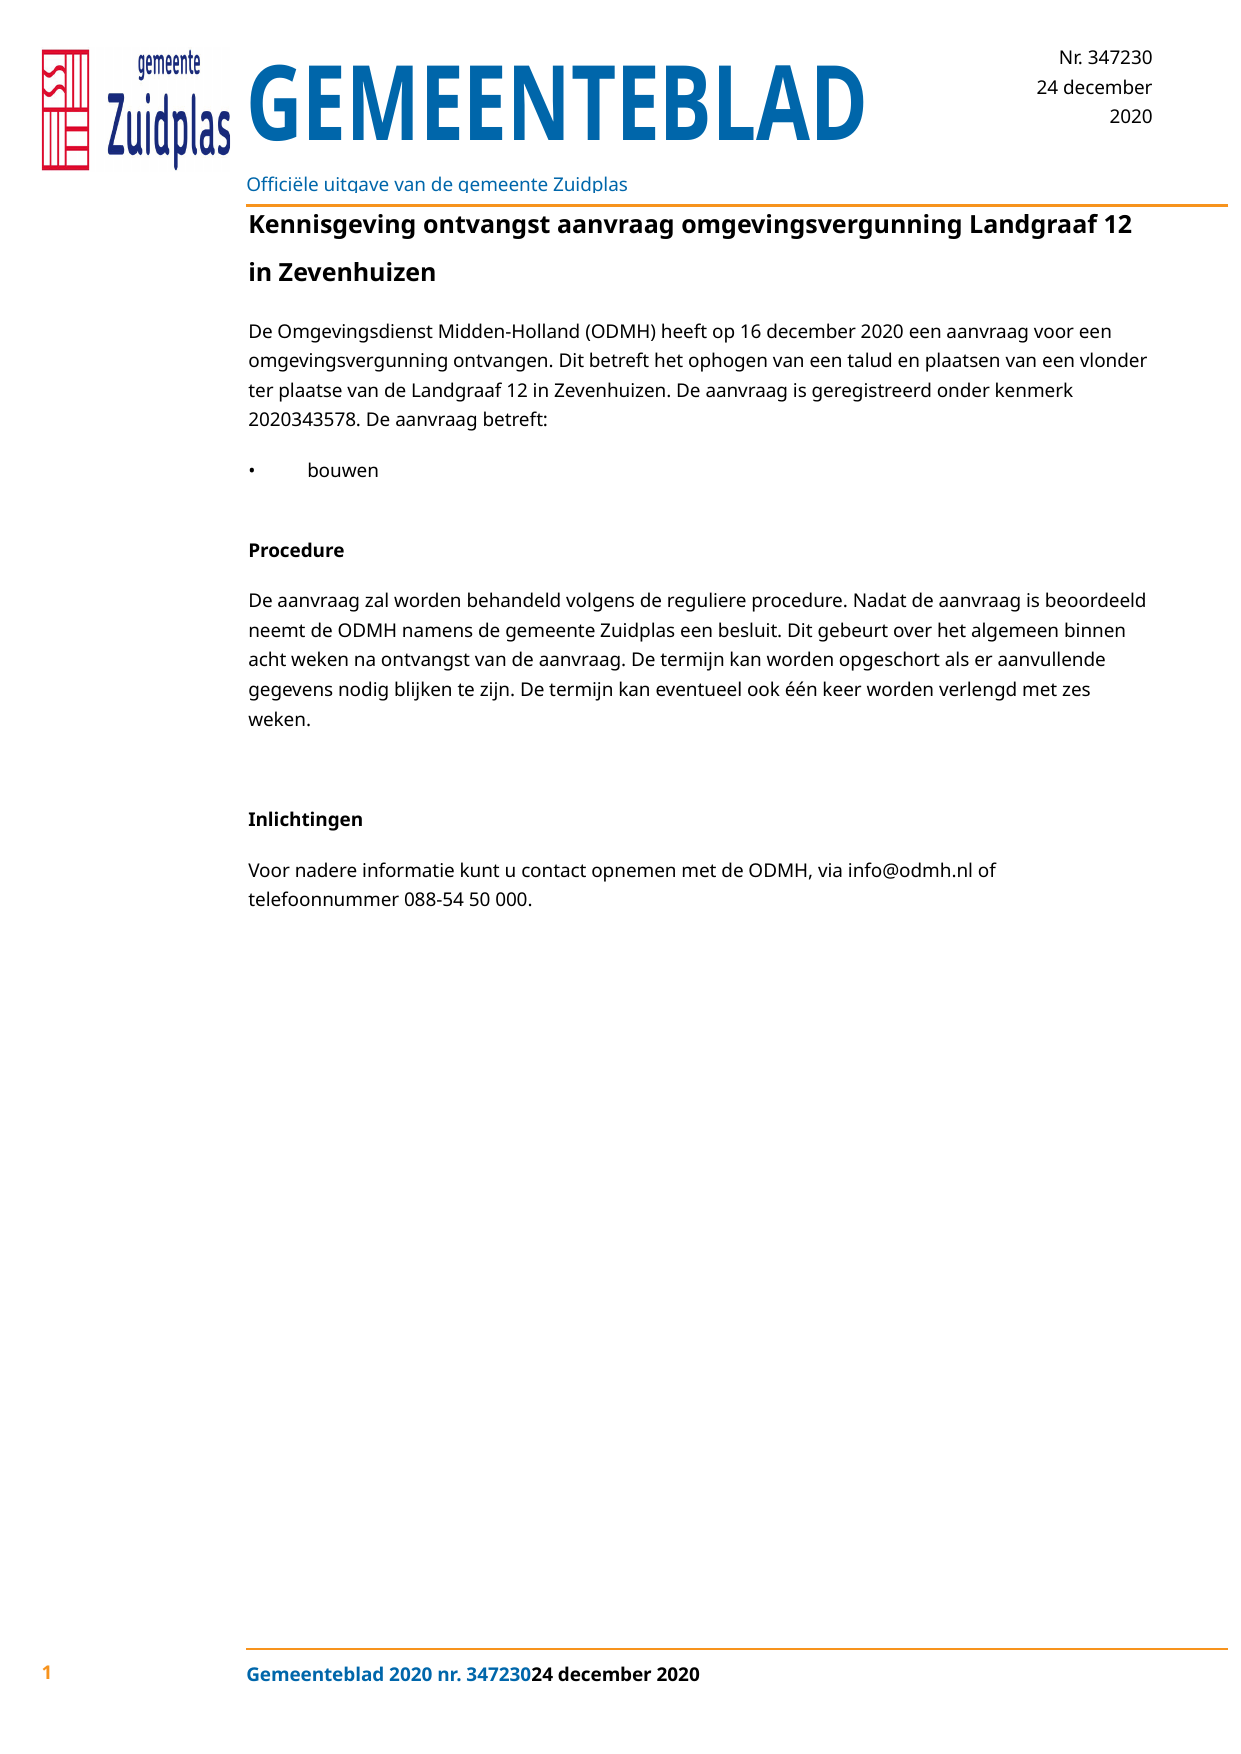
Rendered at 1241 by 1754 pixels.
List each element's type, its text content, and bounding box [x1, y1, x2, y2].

text Voor nadere informatie kunt u contact opnemen met de ODMH, via info@odmh.nl of telefoonnummer 088-54 50 000. [248, 857, 1152, 912]
list bouwen [248, 457, 1152, 483]
text Inlichtingen [248, 807, 1152, 832]
text De Omgevingsdienst Midden-Holland (ODMH) heeft op 16 december 2020 een aanvraag voor een omgevingsvergunning ontvangen. Dit betreft het ophogen van een talud en plaatsen van een vlonder ter plaatse van de Landgraaf 12 in Zevenhuizen. De aanvraag is geregistreerd onder kenmerk 2020343578. De aanvraag betreft: [248, 318, 1152, 432]
text Procedure [248, 537, 1152, 563]
text Kennisgeving ontvangst aanvraag omgevingsvergunning Landgraaf 12 in Zevenhuizen [248, 207, 1152, 288]
text De aanvraag zal worden behandeld volgens de reguliere procedure. Nadat de aanvraag is beoordeeld neemt de ODMH namens de gemeente Zuidplas een besluit. Dit gebeurt over het algemeen binnen acht weken na ontvangst van de aanvraag. De termijn kan worden opgeschort als er aanvullende gegevens nodig blijken te zijn. De termijn kan eventueel ook één keer worden verlengd met zes weken. [248, 587, 1152, 732]
picture [41, 47, 231, 172]
